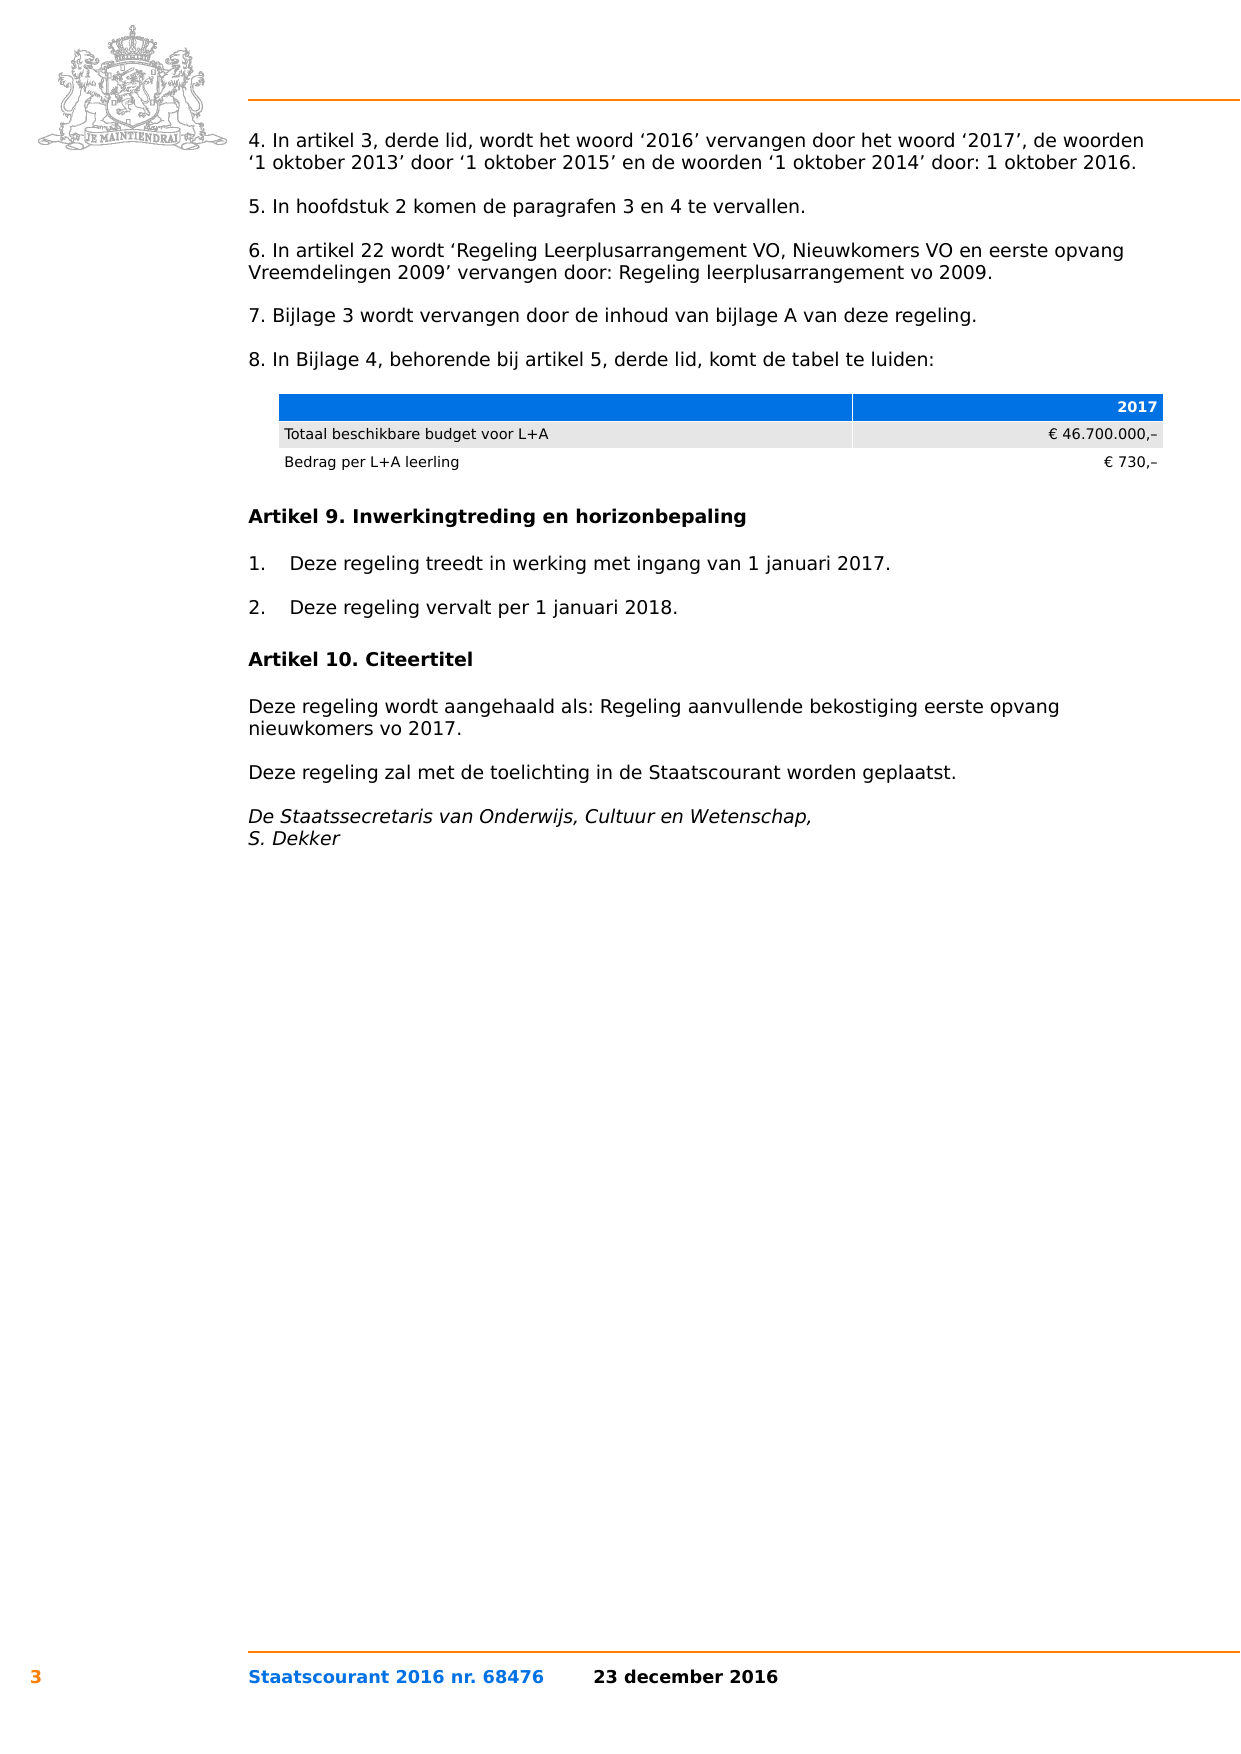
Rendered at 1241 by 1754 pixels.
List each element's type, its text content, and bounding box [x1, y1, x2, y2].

text 2. Deze regeling vervalt per 1 januari 2018. [248, 597, 1163, 619]
text 1. Deze regeling treedt in werking met ingang van 1 januari 2017. [248, 553, 1163, 575]
table_header 2017 [853, 394, 1163, 421]
text Deze regeling zal met de toelichting in de Staatscourant worden geplaatst. [248, 762, 1163, 784]
text 4. In artikel 3, derde lid, wordt het woord ‘2016’ vervangen door het woord ‘2017’, de woorden ‘1 oktober 2013’ door ‘1 oktober 2015’ en de woorden ‘1 oktober 2014’ door: 1 oktober 2016. [248, 130, 1163, 174]
table_cell Bedrag per L+A leerling [279, 449, 852, 475]
text Deze regeling wordt aangehaald als: Regeling aanvullende bekostiging eerste opvang nieuwkomers vo 2017. [248, 696, 1163, 740]
picture [38, 25, 227, 150]
table_cell € 730,– [853, 449, 1163, 475]
text 8. In Bijlage 4, behorende bij artikel 5, derde lid, komt de tabel te luiden: [248, 349, 1163, 371]
subtitle Artikel 9. Inwerkingtreding en horizonbepaling [248, 506, 1163, 528]
text 7. Bijlage 3 wordt vervangen door de inhoud van bijlage A van deze regeling. [248, 305, 1163, 327]
table_header [279, 394, 852, 421]
text 6. In artikel 22 wordt ‘Regeling Leerplusarrangement VO, Nieuwkomers VO en eerste opvang Vreemdelingen 2009’ vervangen door: Regeling leerplusarrangement vo 2009. [248, 239, 1163, 283]
table_cell Totaal beschikbare budget voor L+A [279, 422, 852, 448]
text De Staatssecretaris van Onderwijs, Cultuur en Wetenschap, S. Dekker [248, 806, 1163, 850]
table_cell € 46.700.000,– [853, 422, 1163, 448]
text 5. In hoofdstuk 2 komen de paragrafen 3 en 4 te vervallen. [248, 196, 1163, 218]
subtitle Artikel 10. Citeertitel [248, 649, 1163, 671]
